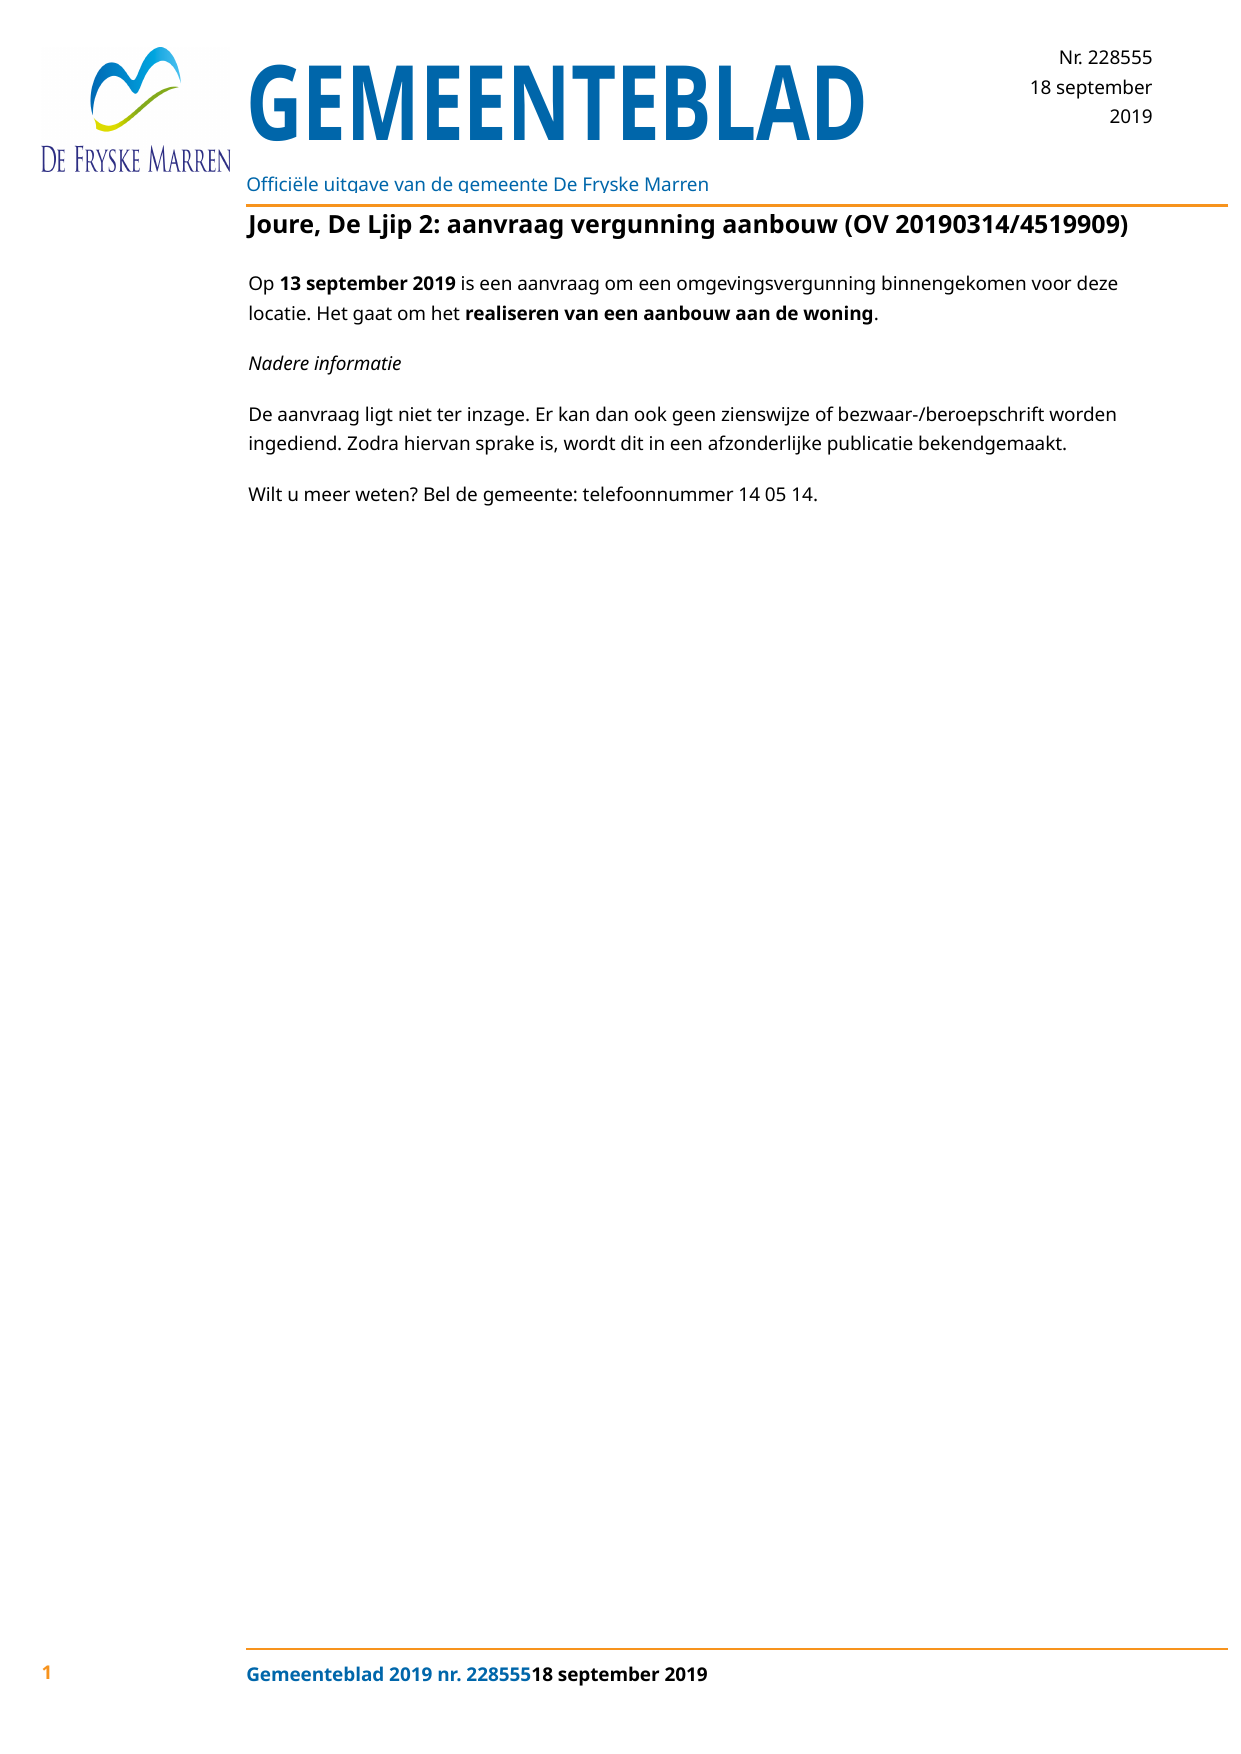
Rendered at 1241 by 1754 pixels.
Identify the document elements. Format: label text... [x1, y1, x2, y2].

text Wilt u meer weten? Bel de gemeente: telefoonnummer 14 05 14. [248, 481, 1152, 506]
text Joure, De Ljip 2: aanvraag vergunning aanbouw (OV 20190314/4519909) [248, 207, 1152, 241]
picture [41, 47, 231, 172]
text De aanvraag ligt niet ter inzage. Er kan dan ook geen zienswijze of bezwaar-/beroepschrift worden ingediend. Zodra hiervan sprake is, wordt dit in een afzonderlijke publicatie bekendgemaakt. [248, 401, 1152, 456]
text Nadere informatie [248, 350, 1152, 376]
text Op 13 september 2019 is een aanvraag om een omgevingsvergunning binnengekomen voor deze locatie. Het gaat om het realiseren van een aanbouw aan de woning. [248, 270, 1152, 326]
